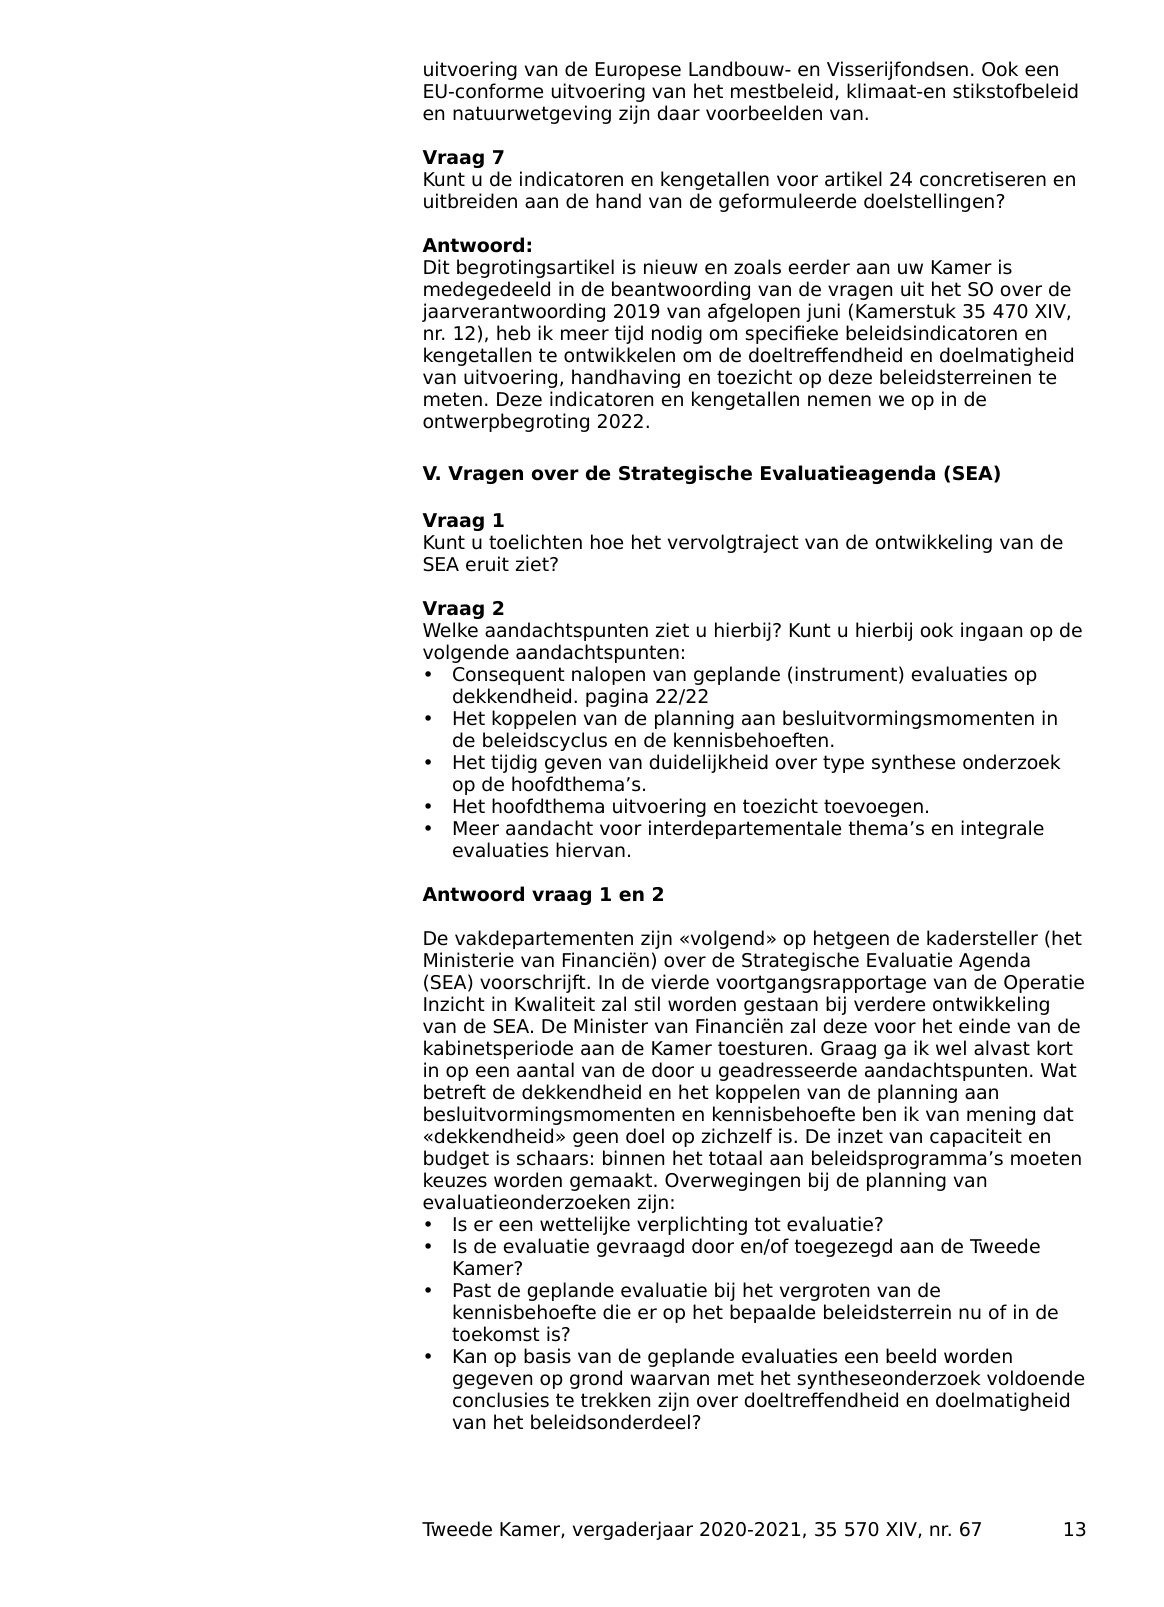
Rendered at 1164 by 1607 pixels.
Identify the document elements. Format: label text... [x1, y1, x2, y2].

subtitle V. Vragen over de Strategische Evaluatieagenda (SEA) [422, 463, 1087, 485]
text • Meer aandacht voor interdepartementale thema’s en integrale evaluaties hiervan. [422, 818, 1087, 862]
text • Is er een wettelijke verplichting tot evaluatie? [422, 1214, 1087, 1236]
subtitle Antwoord: [422, 235, 1087, 257]
text Kunt u toelichten hoe het vervolgtraject van de ontwikkeling van de SEA eruit ziet? [422, 532, 1087, 576]
text • Past de geplande evaluatie bij het vergroten van de kennisbehoefte die er op het bepaalde beleidsterrein nu of in de toekomst is? [422, 1280, 1087, 1346]
subtitle Vraag 7 [422, 147, 1087, 169]
text De vakdepartementen zijn «volgend» op hetgeen de kadersteller (het Ministerie van Financiën) over de Strategische Evaluatie Agenda (SEA) voorschrijft. In de vierde voortgangsrapportage van de Operatie Inzicht in Kwaliteit zal stil worden gestaan bij verdere ontwikkeling van de SEA. De Minister van Financiën zal deze voor het einde van de kabinetsperiode aan de Kamer toesturen. Graag ga ik wel alvast kort in op een aantal van de door u geadresseerde aandachtspunten. Wat betreft de dekkendheid en het koppelen van de planning aan besluitvormingsmomenten en kennisbehoefte ben ik van mening dat «dekkendheid» geen doel op zichzelf is. De inzet van capaciteit en budget is schaars: binnen het totaal aan beleidsprogramma’s moeten keuzes worden gemaakt. Overwegingen bij de planning van evaluatieonderzoeken zijn: [422, 928, 1087, 1214]
text • Het hoofdthema uitvoering en toezicht toevoegen. [422, 796, 1087, 818]
subtitle Vraag 2 [422, 598, 1087, 620]
text • Het koppelen van de planning aan besluitvormingsmomenten in de beleidscyclus en de kennisbehoeften. [422, 708, 1087, 752]
text Welke aandachtspunten ziet u hierbij? Kunt u hierbij ook ingaan op de volgende aandachtspunten: [422, 620, 1087, 664]
text • Is de evaluatie gevraagd door en/of toegezegd aan de Tweede Kamer? [422, 1236, 1087, 1280]
text Kunt u de indicatoren en kengetallen voor artikel 24 concretiseren en uitbreiden aan de hand van de geformuleerde doelstellingen? [422, 169, 1087, 213]
text uitvoering van de Europese Landbouw- en Visserijfondsen. Ook een EU-conforme uitvoering van het mestbeleid, klimaat-en stikstofbeleid en natuurwetgeving zijn daar voorbeelden van. [422, 59, 1087, 125]
subtitle Vraag 1 [422, 510, 1087, 532]
text Dit begrotingsartikel is nieuw en zoals eerder aan uw Kamer is medegedeeld in de beantwoording van de vragen uit het SO over de jaarverantwoording 2019 van afgelopen juni (Kamerstuk 35 470 XIV, nr. 12), heb ik meer tijd nodig om specifieke beleidsindicatoren en kengetallen te ontwikkelen om de doeltreffendheid en doelmatigheid van uitvoering, handhaving en toezicht op deze beleidsterreinen te meten. Deze indicatoren en kengetallen nemen we op in de ontwerpbegroting 2022. [422, 257, 1087, 433]
text • Consequent nalopen van geplande (instrument) evaluaties op dekkendheid. pagina 22/22 [422, 664, 1087, 708]
subtitle Antwoord vraag 1 en 2 [422, 884, 1087, 906]
text • Kan op basis van de geplande evaluaties een beeld worden gegeven op grond waarvan met het syntheseonderzoek voldoende conclusies te trekken zijn over doeltreffendheid en doelmatigheid van het beleidsonderdeel? [422, 1346, 1087, 1434]
text • Het tijdig geven van duidelijkheid over type synthese onderzoek op de hoofdthema’s. [422, 752, 1087, 796]
